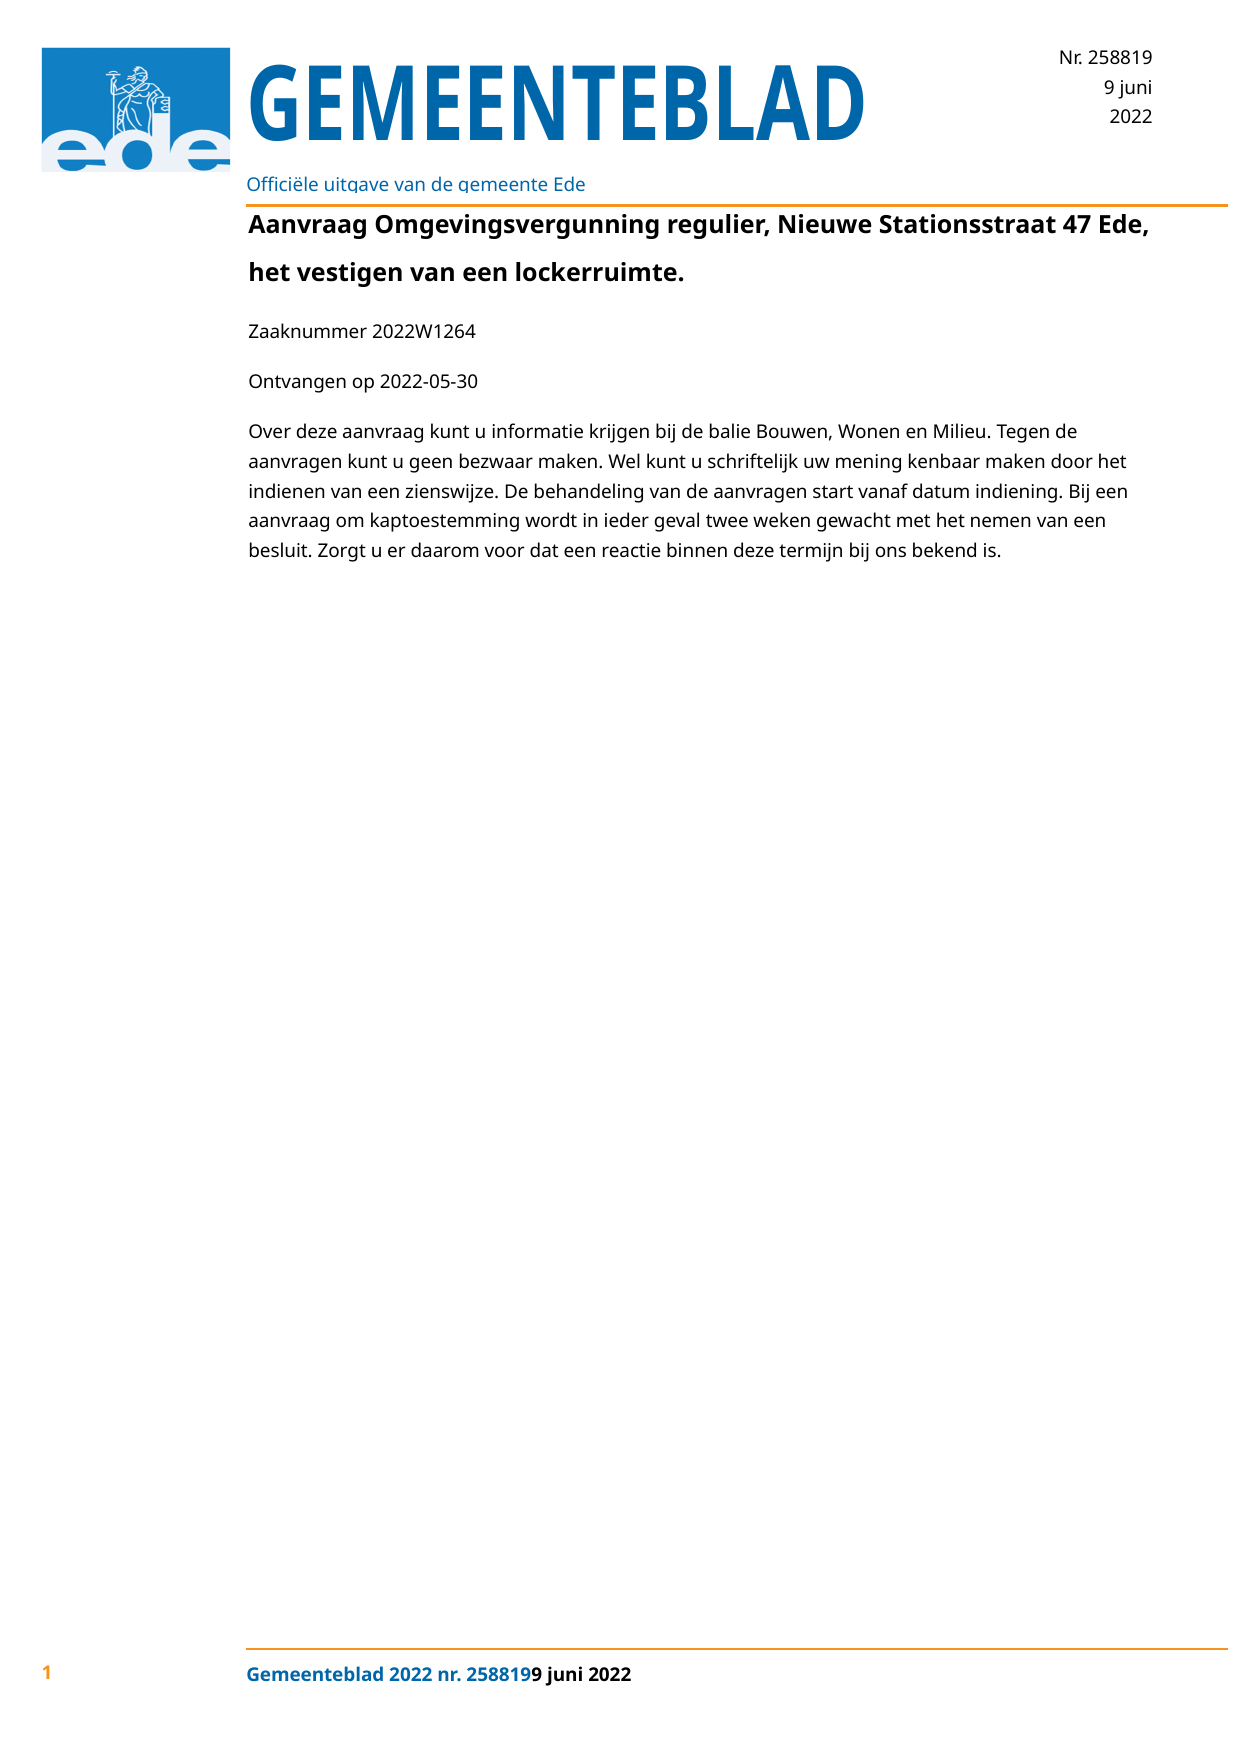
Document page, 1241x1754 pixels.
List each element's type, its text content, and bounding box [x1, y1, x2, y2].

text Zaaknummer 2022W1264 [248, 318, 1152, 344]
text Over deze aanvraag kunt u informatie krijgen bij de balie Bouwen, Wonen en Milieu. Tegen de aanvragen kunt u geen bezwaar maken. Wel kunt u schriftelijk uw mening kenbaar maken door het indienen van een zienswijze. De behandeling van de aanvragen start vanaf datum indiening. Bij een aanvraag om kaptoestemming wordt in ieder geval twee weken gewacht met het nemen van een besluit. Zorgt u er daarom voor dat een reactie binnen deze termijn bij ons bekend is. [248, 419, 1152, 563]
text Ontvangen op 2022-05-30 [248, 368, 1152, 394]
text Aanvraag Omgevingsvergunning regulier, Nieuwe Stationsstraat 47 Ede, het vestigen van een lockerruimte. [248, 207, 1152, 288]
picture [41, 47, 231, 172]
